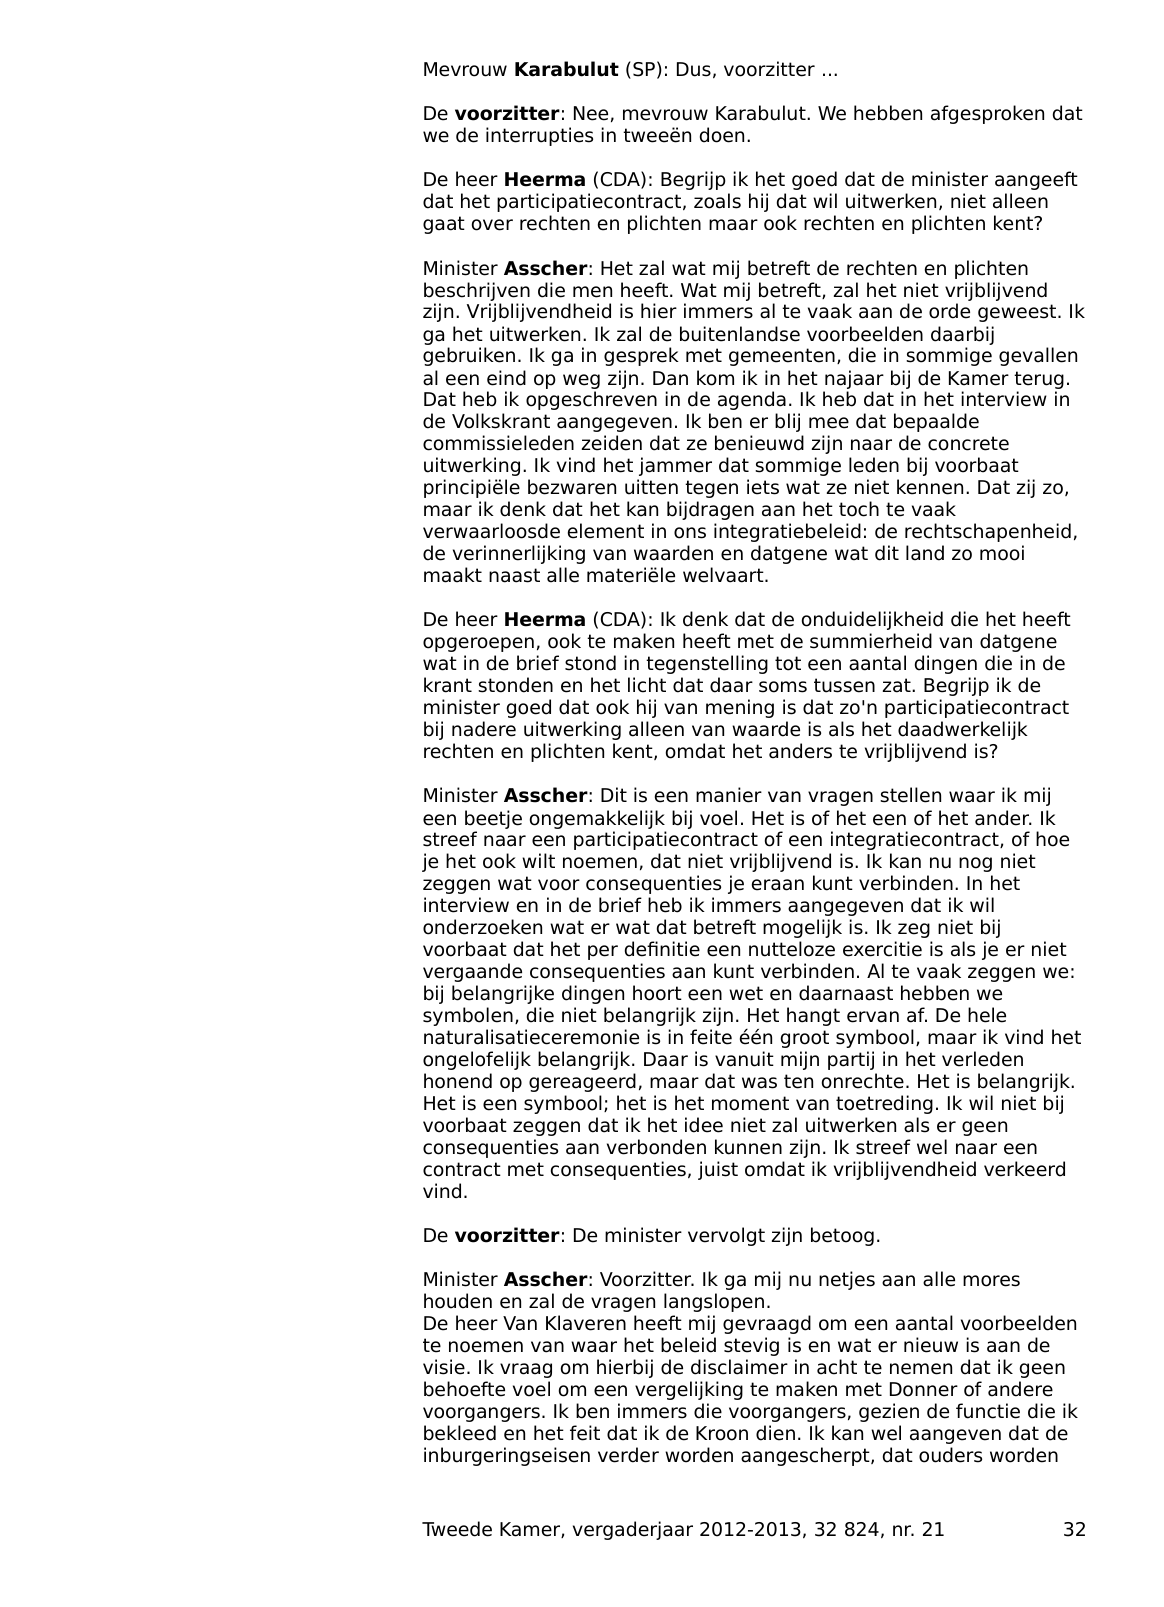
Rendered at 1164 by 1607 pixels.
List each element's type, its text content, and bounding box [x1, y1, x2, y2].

text De heer Heerma (CDA): Begrijp ik het goed dat de minister aangeeft dat het participatiecontract, zoals hij dat wil uitwerken, niet alleen gaat over rechten en plichten maar ook rechten en plichten kent? [422, 169, 1087, 235]
text De heer Van Klaveren heeft mij gevraagd om een aantal voorbeelden te noemen van waar het beleid stevig is en wat er nieuw is aan de visie. Ik vraag om hierbij de disclaimer in acht te nemen dat ik geen behoefte voel om een vergelijking te maken met Donner of andere voorgangers. Ik ben immers die voorgangers, gezien de functie die ik bekleed en het feit dat ik de Kroon dien. Ik kan wel aangeven dat de inburgeringseisen verder worden aangescherpt, dat ouders worden [422, 1313, 1087, 1467]
text Minister Asscher: Voorzitter. Ik ga mij nu netjes aan alle mores houden en zal de vragen langslopen. [422, 1269, 1087, 1313]
text Minister Asscher: Dit is een manier van vragen stellen waar ik mij een beetje ongemakkelijk bij voel. Het is of het een of het ander. Ik streef naar een participatiecontract of een integratiecontract, of hoe je het ook wilt noemen, dat niet vrijblijvend is. Ik kan nu nog niet zeggen wat voor consequenties je eraan kunt verbinden. In het interview en in de brief heb ik immers aangegeven dat ik wil onderzoeken wat er wat dat betreft mogelijk is. Ik zeg niet bij voorbaat dat het per definitie een nutteloze exercitie is als je er niet vergaande consequenties aan kunt verbinden. Al te vaak zeggen we: bij belangrijke dingen hoort een wet en daarnaast hebben we symbolen, die niet belangrijk zijn. Het hangt ervan af. De hele naturalisatieceremonie is in feite één groot symbool, maar ik vind het ongelofelijk belangrijk. Daar is vanuit mijn partij in het verleden honend op gereageerd, maar dat was ten onrechte. Het is belangrijk. Het is een symbool; het is het moment van toetreding. Ik wil niet bij voorbaat zeggen dat ik het idee niet zal uitwerken als er geen consequenties aan verbonden kunnen zijn. Ik streef wel naar een contract met consequenties, juist omdat ik vrijblijvendheid verkeerd vind. [422, 785, 1087, 1203]
text De heer Heerma (CDA): Ik denk dat de onduidelijkheid die het heeft opgeroepen, ook te maken heeft met de summierheid van datgene wat in de brief stond in tegenstelling tot een aantal dingen die in de krant stonden en het licht dat daar soms tussen zat. Begrijp ik de minister goed dat ook hij van mening is dat zo'n participatiecontract bij nadere uitwerking alleen van waarde is als het daadwerkelijk rechten en plichten kent, omdat het anders te vrijblijvend is? [422, 609, 1087, 763]
text De voorzitter: Nee, mevrouw Karabulut. We hebben afgesproken dat we de interrupties in tweeën doen. [422, 103, 1087, 147]
text Mevrouw Karabulut (SP): Dus, voorzitter ... [422, 59, 1087, 81]
text De voorzitter: De minister vervolgt zijn betoog. [422, 1225, 1087, 1247]
text Minister Asscher: Het zal wat mij betreft de rechten en plichten beschrijven die men heeft. Wat mij betreft, zal het niet vrijblijvend zijn. Vrijblijvendheid is hier immers al te vaak aan de orde geweest. Ik ga het uitwerken. Ik zal de buitenlandse voorbeelden daarbij gebruiken. Ik ga in gesprek met gemeenten, die in sommige gevallen al een eind op weg zijn. Dan kom ik in het najaar bij de Kamer terug. Dat heb ik opgeschreven in de agenda. Ik heb dat in het interview in de Volkskrant aangegeven. Ik ben er blij mee dat bepaalde commissieleden zeiden dat ze benieuwd zijn naar de concrete uitwerking. Ik vind het jammer dat sommige leden bij voorbaat principiële bezwaren uitten tegen iets wat ze niet kennen. Dat zij zo, maar ik denk dat het kan bijdragen aan het toch te vaak verwaarloosde element in ons integratiebeleid: de rechtschapenheid, de verinnerlijking van waarden en datgene wat dit land zo mooi maakt naast alle materiële welvaart. [422, 257, 1087, 587]
